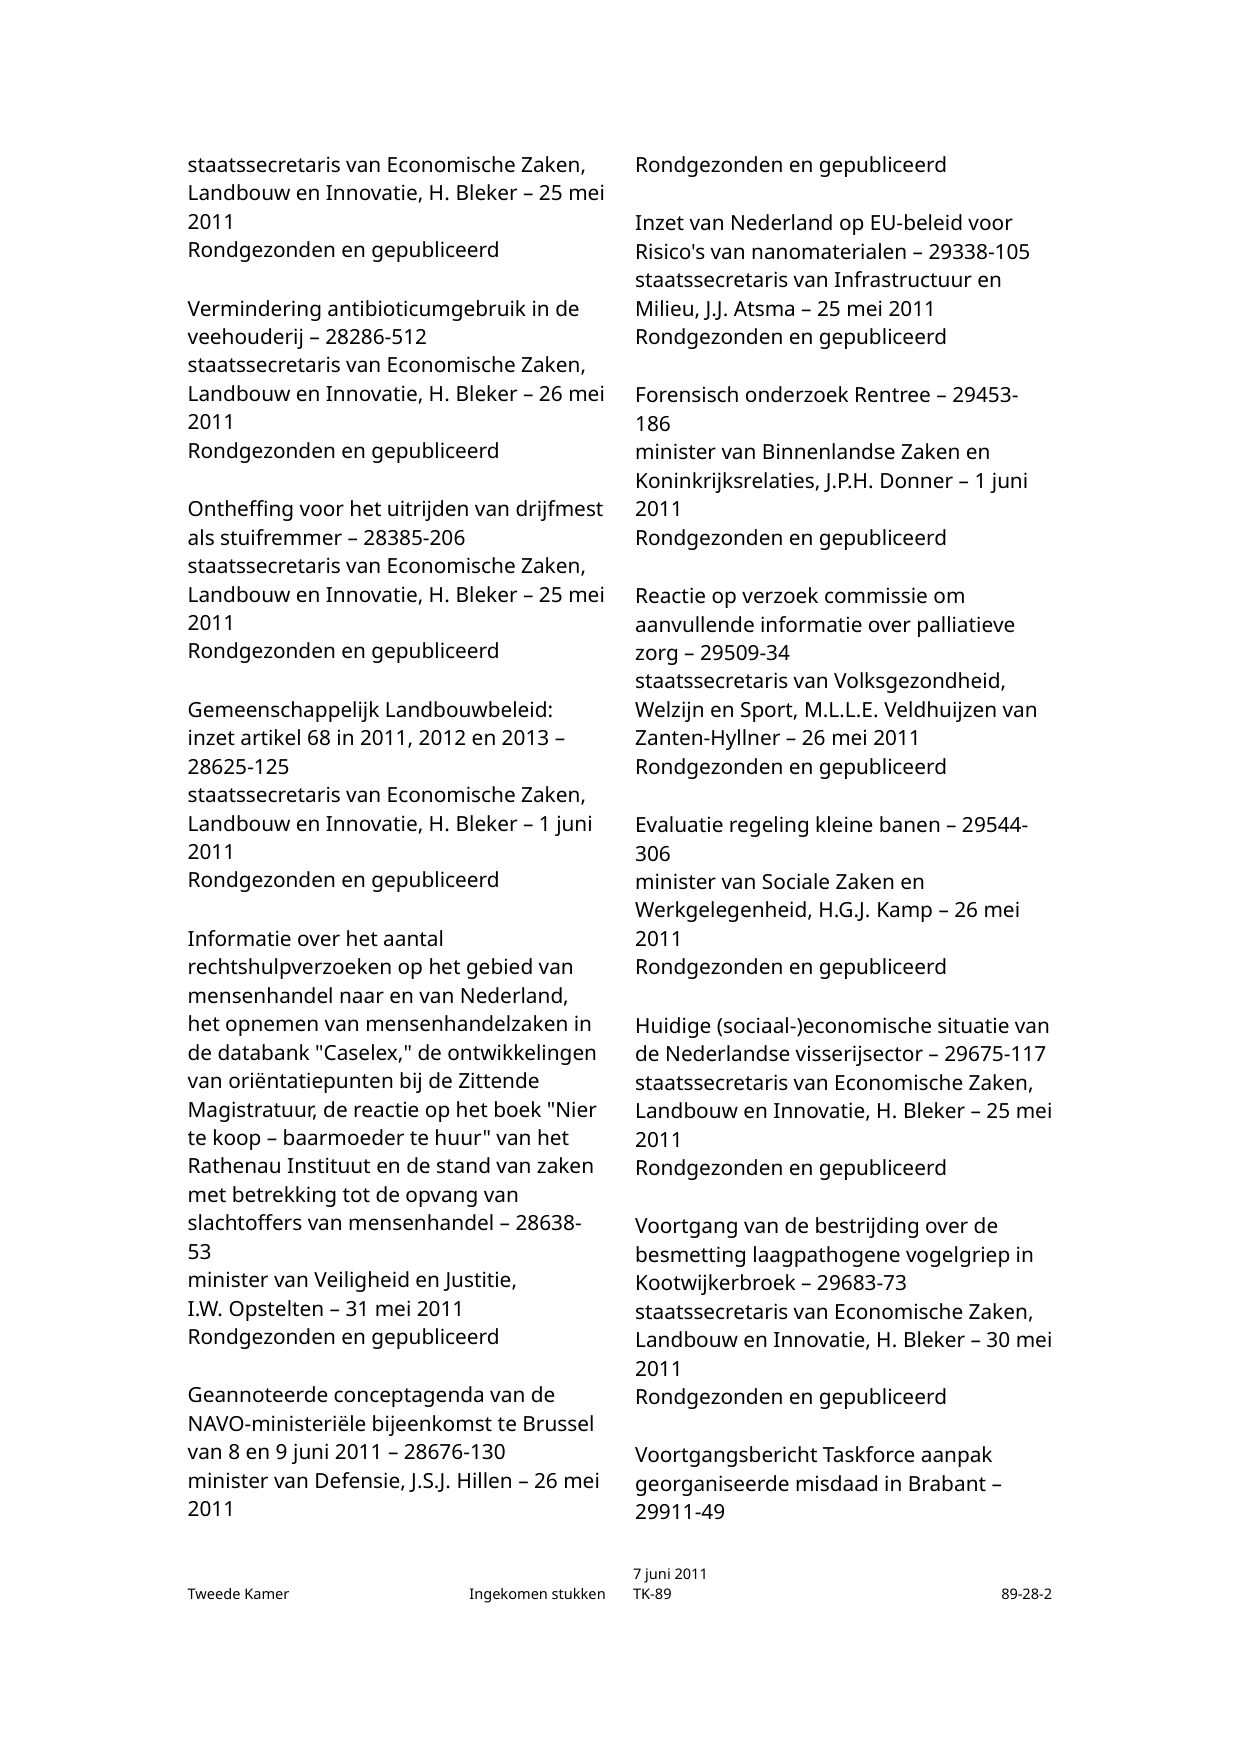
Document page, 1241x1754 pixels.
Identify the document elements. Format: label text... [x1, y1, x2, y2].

text Rondgezonden en gepubliceerd [187, 866, 605, 894]
text Rondgezonden en gepubliceerd [635, 322, 1053, 351]
text minister van Sociale Zaken en Werkgelegenheid, H.G.J. Kamp – 26 mei 2011 [635, 867, 1053, 952]
text minister van Veiligheid en Justitie, I.W. Opstelten – 31 mei 2011 [187, 1265, 605, 1322]
text staatssecretaris van Economische Zaken, Landbouw en Innovatie, H. Bleker – 30 mei 2011 [635, 1297, 1053, 1382]
text Rondgezonden en gepubliceerd [635, 1382, 1053, 1411]
text Geannoteerde conceptagenda van de NAVO-ministeriële bijeenkomst te Brussel van 8 en 9 juni 2011 – 28676-130 [187, 1381, 605, 1466]
text Rondgezonden en gepubliceerd [635, 150, 1053, 178]
text Rondgezonden en gepubliceerd [187, 436, 605, 464]
text staatssecretaris van Economische Zaken, Landbouw en Innovatie, H. Bleker – 26 mei 2011 [187, 351, 605, 436]
text Rondgezonden en gepubliceerd [635, 1153, 1053, 1182]
text minister van Binnenlandse Zaken en Koninkrijksrelaties, J.P.H. Donner – 1 juni 2011 [635, 437, 1053, 523]
text Rondgezonden en gepubliceerd [635, 752, 1053, 780]
text Evaluatie regeling kleine banen – 29544-306 [635, 810, 1053, 867]
text Inzet van Nederland op EU-beleid voor Risico's van nanomaterialen – 29338-105 [635, 208, 1053, 265]
text staatssecretaris van Economische Zaken, Landbouw en Innovatie, H. Bleker – 25 mei 2011 [187, 551, 605, 637]
text Rondgezonden en gepubliceerd [635, 523, 1053, 551]
text minister van Defensie, J.S.J. Hillen – 26 mei 2011 [187, 1466, 605, 1523]
text Vermindering antibioticumgebruik in de veehouderij – 28286-512 [187, 294, 605, 351]
text Rondgezonden en gepubliceerd [187, 637, 605, 665]
text staatssecretaris van Economische Zaken, Landbouw en Innovatie, H. Bleker – 25 mei 2011 [635, 1068, 1053, 1153]
text Reactie op verzoek commissie om aanvullende informatie over palliatieve zorg – 29509-34 [635, 581, 1053, 667]
text Gemeenschappelijk Landbouwbeleid: inzet artikel 68 in 2011, 2012 en 2013 – 28625-125 [187, 695, 605, 780]
text Rondgezonden en gepubliceerd [187, 235, 605, 264]
text staatssecretaris van Economische Zaken, Landbouw en Innovatie, H. Bleker – 1 juni 2011 [187, 780, 605, 866]
text Forensisch onderzoek Rentree – 29453-186 [635, 381, 1053, 437]
text staatssecretaris van Economische Zaken, Landbouw en Innovatie, H. Bleker – 25 mei 2011 [187, 150, 605, 235]
text Huidige (sociaal-)economische situatie van de Nederlandse visserijsector – 29675-117 [635, 1011, 1053, 1068]
text Ontheffing voor het uitrijden van drijfmest als stuifremmer – 28385-206 [187, 494, 605, 551]
text staatssecretaris van Infrastructuur en Milieu, J.J. Atsma – 25 mei 2011 [635, 265, 1053, 322]
text Rondgezonden en gepubliceerd [187, 1322, 605, 1351]
text Informatie over het aantal rechtshulpverzoeken op het gebied van mensenhandel naar en van Nederland, het opnemen van mensenhandelzaken in de databank "Caselex," de ontwikkelingen van oriëntatiepunten bij de Zittende Magistratuur, de reactie op het boek "Nier te koop – baarmoeder te huur" van het Rathenau Instituut en de stand van zaken met betrekking tot de opvang van slachtoffers van mensenhandel – 28638-53 [187, 924, 605, 1265]
text staatssecretaris van Volksgezondheid, Welzijn en Sport, M.L.L.E. Veldhuijzen van Zanten-Hyllner – 26 mei 2011 [635, 667, 1053, 752]
text Voortgangsbericht Taskforce aanpak georganiseerde misdaad in Brabant – 29911-49 [635, 1441, 1053, 1526]
text Rondgezonden en gepubliceerd [635, 952, 1053, 981]
text Voortgang van de bestrijding over de besmetting laagpathogene vogelgriep in Kootwijkerbroek – 29683-73 [635, 1212, 1053, 1297]
